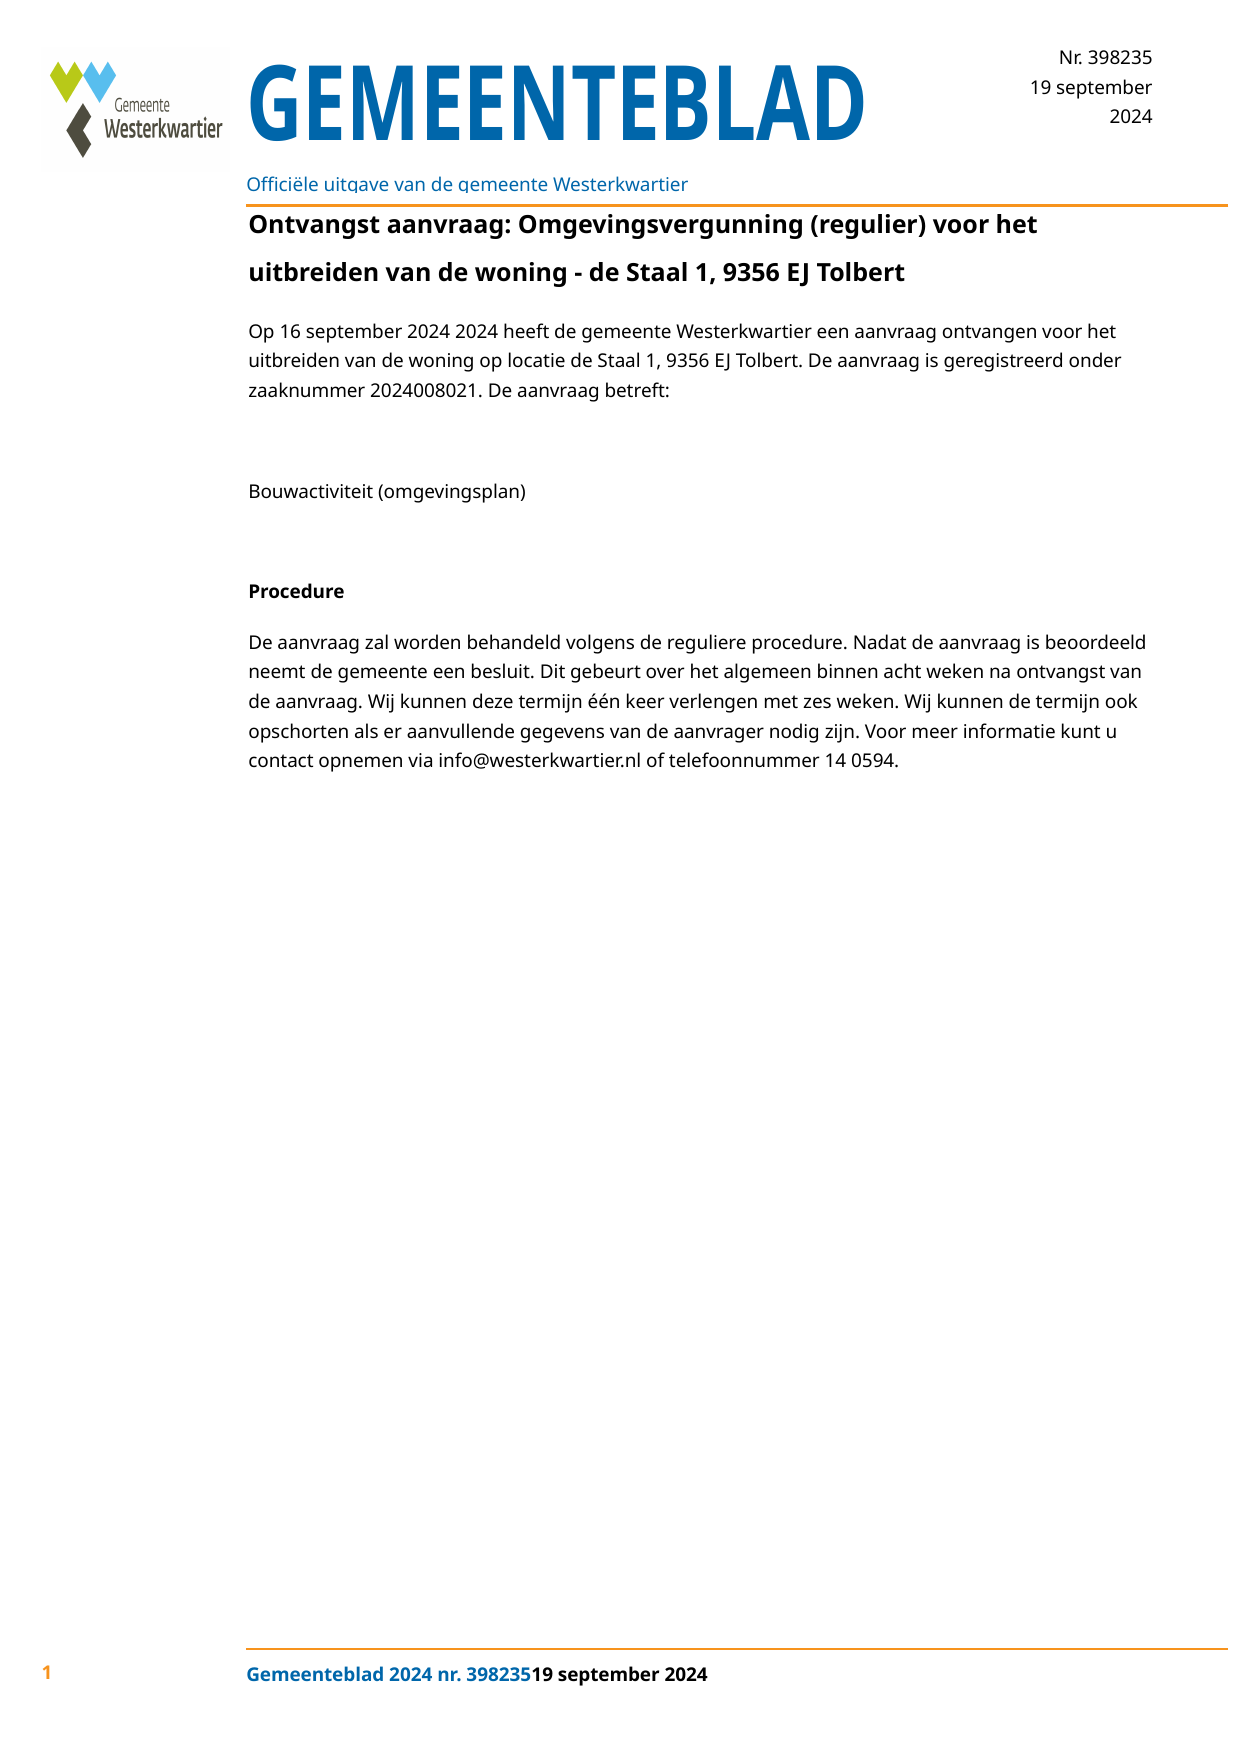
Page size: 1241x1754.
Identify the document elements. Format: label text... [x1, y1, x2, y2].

text Op 16 september 2024 2024 heeft de gemeente Westerkwartier een aanvraag ontvangen voor het uitbreiden van de woning op locatie de Staal 1, 9356 EJ Tolbert. De aanvraag is geregistreerd onder zaaknummer 2024008021. De aanvraag betreft: [248, 318, 1152, 403]
text Ontvangst aanvraag: Omgevingsvergunning (regulier) voor het uitbreiden van de woning - de Staal 1, 9356 EJ Tolbert [248, 207, 1152, 288]
text Bouwactiviteit (omgevingsplan) [248, 478, 1152, 504]
text De aanvraag zal worden behandeld volgens de reguliere procedure. Nadat de aanvraag is beoordeeld neemt de gemeente een besluit. Dit gebeurt over het algemeen binnen acht weken na ontvangst van de aanvraag. Wij kunnen deze termijn één keer verlengen met zes weken. Wij kunnen de termijn ook opschorten als er aanvullende gegevens van de aanvrager nodig zijn. Voor meer informatie kunt u contact opnemen via info@westerkwartier.nl of telefoonnummer 14 0594. [248, 629, 1152, 773]
text Procedure [248, 579, 1152, 604]
picture [41, 47, 231, 172]
